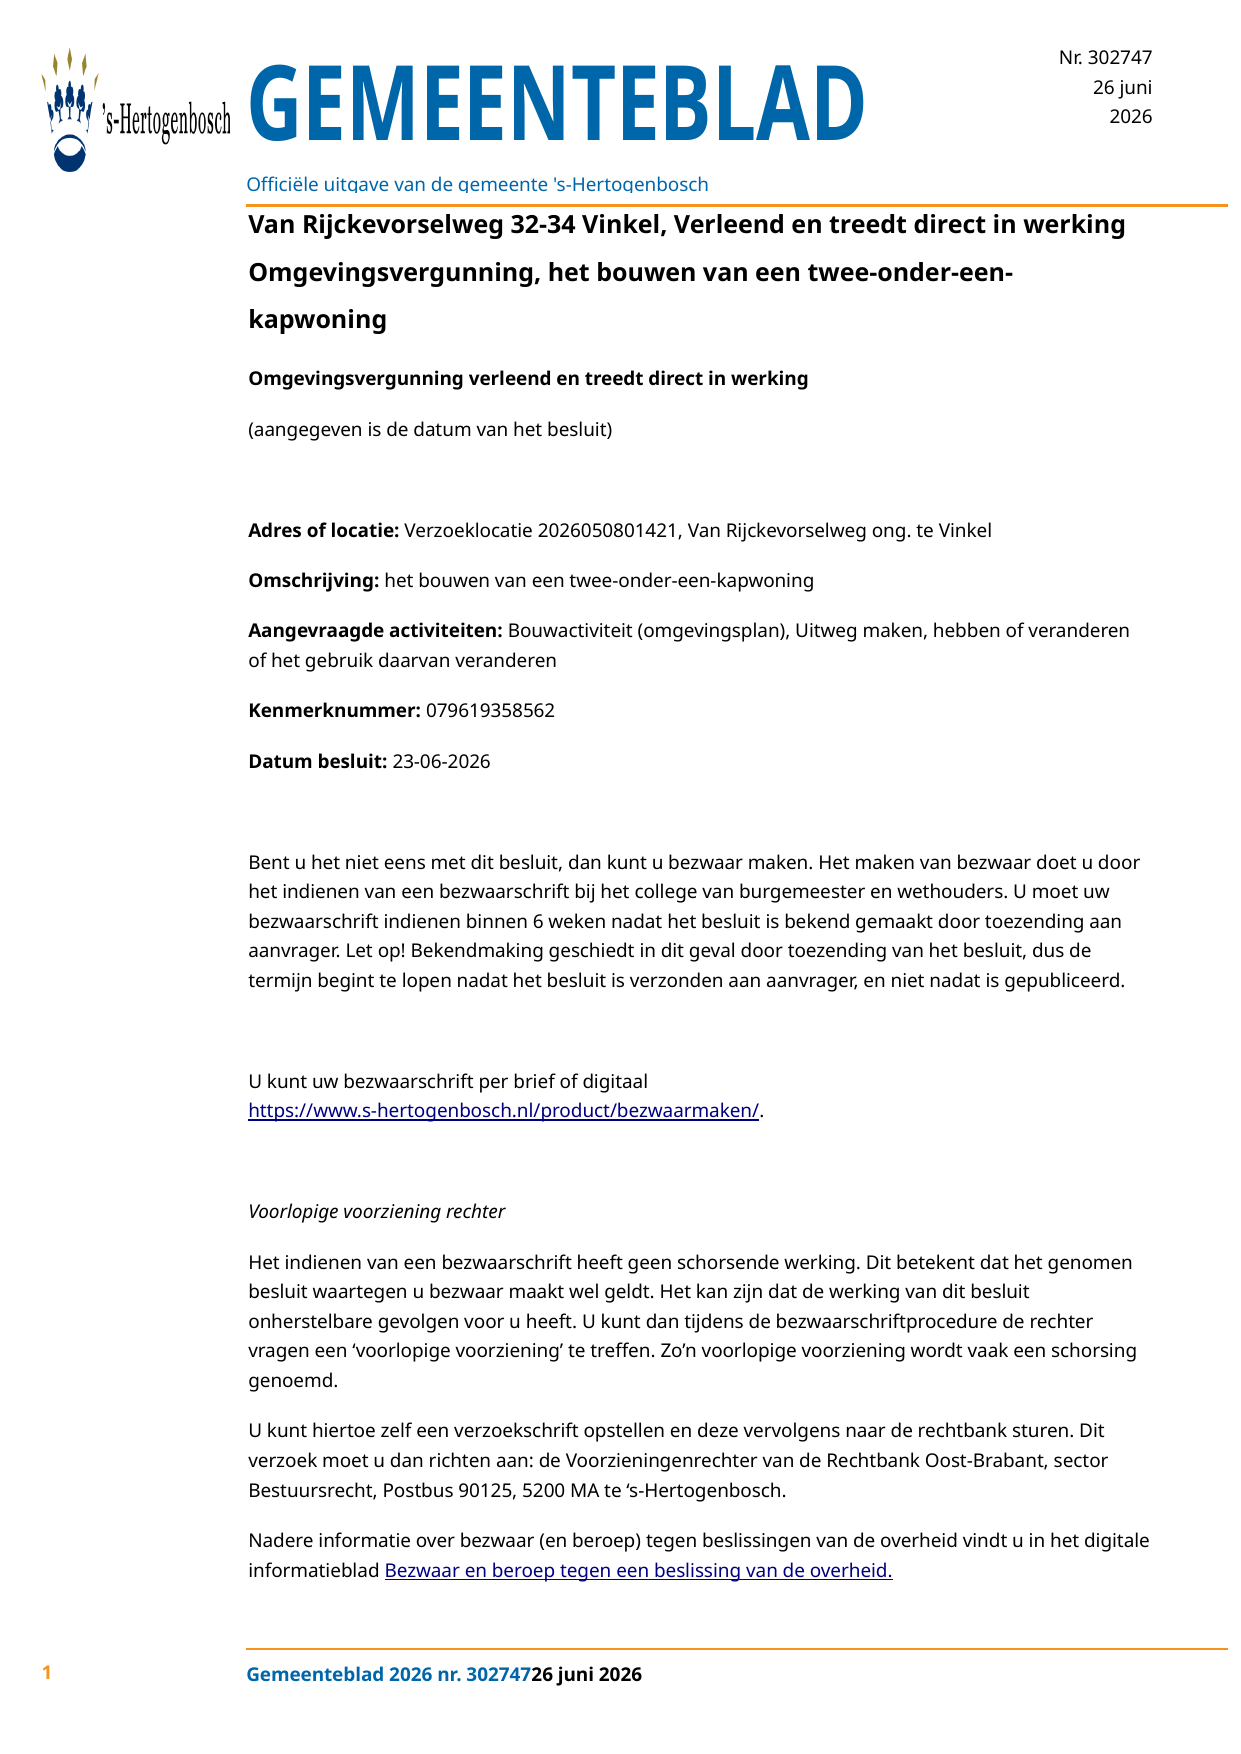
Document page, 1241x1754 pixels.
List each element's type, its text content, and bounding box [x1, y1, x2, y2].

text Kenmerknummer: 079619358562 [248, 698, 1152, 723]
text Voorlopige voorziening rechter [248, 1198, 1152, 1224]
text U kunt hiertoe zelf een verzoekschrift opstellen en deze vervolgens naar de rechtbank sturen. Dit verzoek moet u dan richten aan: de Voorzieningenrechter van de Rechtbank Oost-Brabant, sector Bestuursrecht, Postbus 90125, 5200 MA te ‘s-Hertogenbosch. [248, 1418, 1152, 1502]
text Adres of locatie: Verzoeklocatie 2026050801421, Van Rijckevorselweg ong. te Vinkel [248, 517, 1152, 542]
text Het indienen van een bezwaarschrift heeft geen schorsende werking. Dit betekent dat het genomen besluit waartegen u bezwaar maakt wel geldt. Het kan zijn dat de werking van dit besluit onherstelbare gevolgen voor u heeft. U kunt dan tijdens de bezwaarschriftprocedure de rechter vragen een ‘voorlopige voorziening’ te treffen. Zo’n voorlopige voorziening wordt vaak een schorsing genoemd. [248, 1249, 1152, 1393]
text U kunt uw bezwaarschrift per brief of digitaal https://www.s-hertogenbosch.nl/product/bezwaarmaken/. [248, 1068, 1152, 1123]
text Omschrijving: het bouwen van een twee-onder-een-kapwoning [248, 567, 1152, 593]
picture [41, 47, 231, 172]
text Nadere informatie over bezwaar (en beroep) tegen beslissingen van de overheid vindt u in het digitale informatieblad Bezwaar en beroep tegen een beslissing van de overheid. [248, 1527, 1152, 1582]
text (aangegeven is de datum van het besluit) [248, 416, 1152, 442]
text Omgevingsvergunning verleend en treedt direct in werking [248, 366, 1152, 391]
text Aangevraagde activiteiten: Bouwactiviteit (omgevingsplan), Uitweg maken, hebben of veranderen of het gebruik daarvan veranderen [248, 618, 1152, 673]
text Datum besluit: 23-06-2026 [248, 748, 1152, 774]
text Bent u het niet eens met dit besluit, dan kunt u bezwaar maken. Het maken van bezwaar doet u door het indienen van een bezwaarschrift bij het college van burgemeester en wethouders. U moet uw bezwaarschrift indienen binnen 6 weken nadat het besluit is bekend gemaakt door toezending aan aanvrager. Let op! Bekendmaking geschiedt in dit geval door toezending van het besluit, dus de termijn begint te lopen nadat het besluit is verzonden aan aanvrager, en niet nadat is gepubliceerd. [248, 849, 1152, 993]
text Van Rijckevorselweg 32-34 Vinkel, Verleend en treedt direct in werking Omgevingsvergunning, het bouwen van een twee-onder-een-kapwoning [248, 207, 1152, 336]
